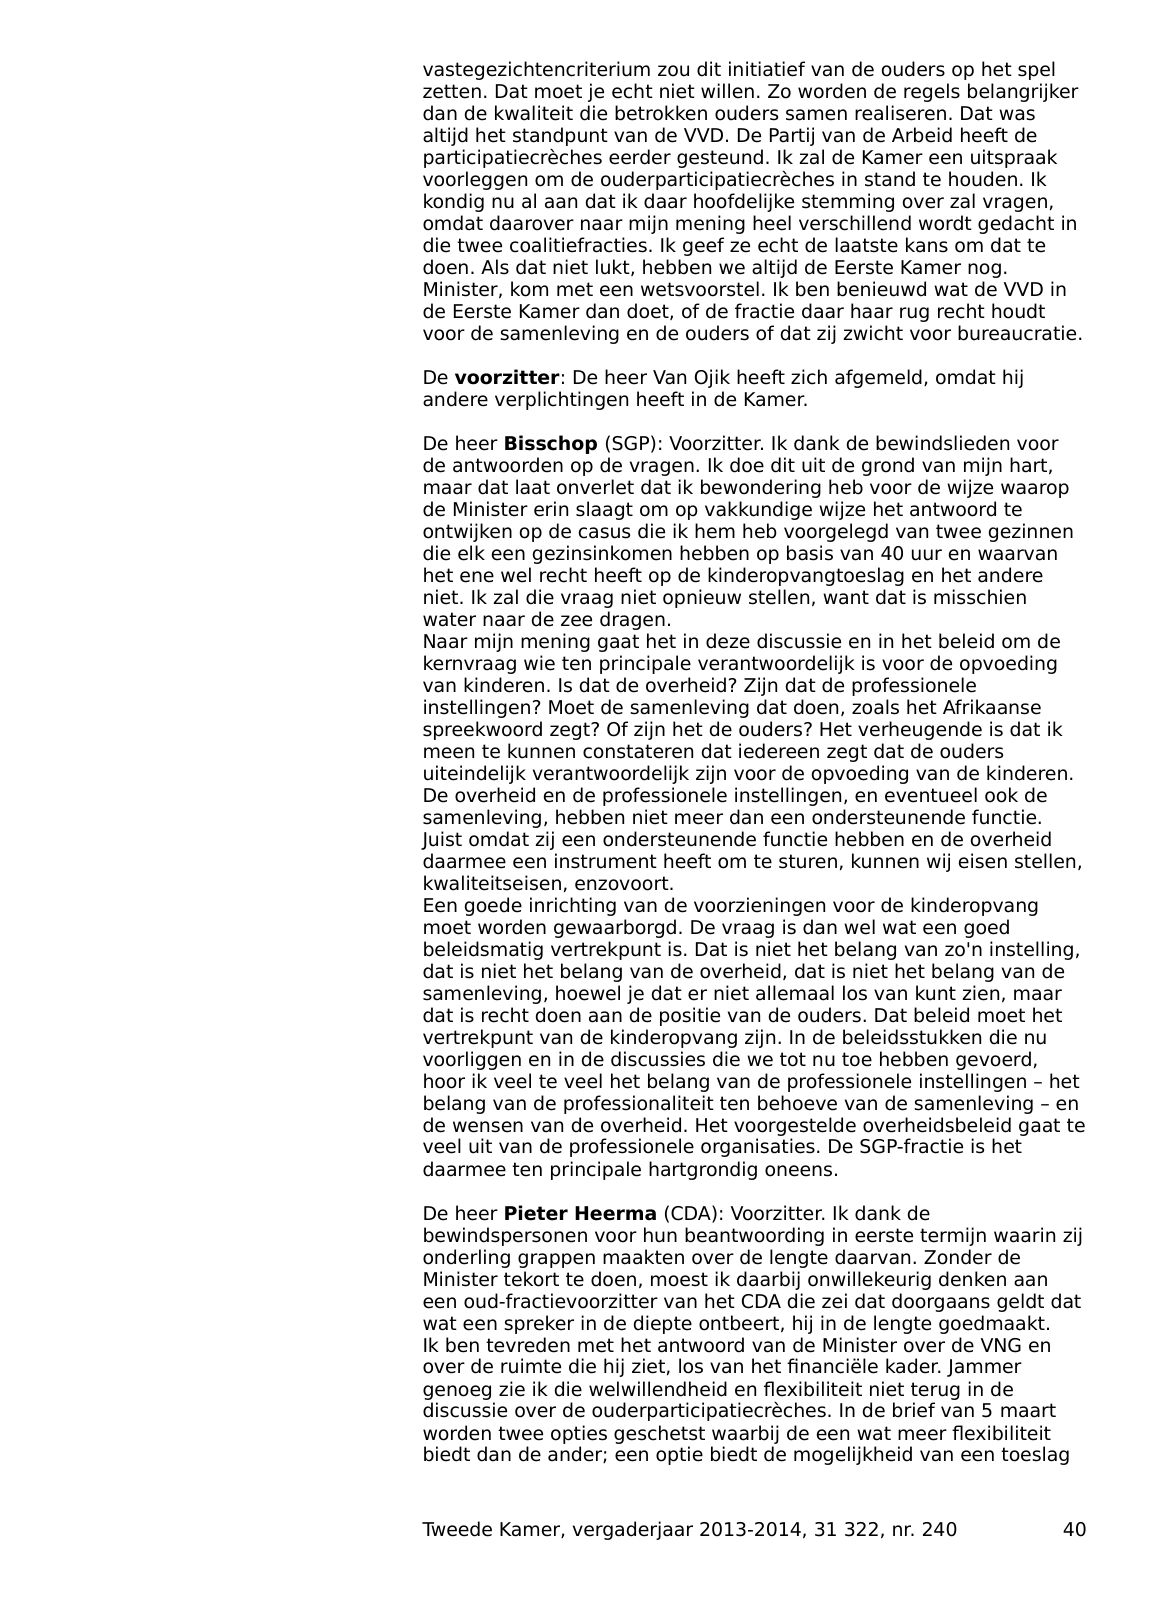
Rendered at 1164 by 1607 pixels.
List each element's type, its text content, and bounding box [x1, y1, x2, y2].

text De voorzitter: De heer Van Ojik heeft zich afgemeld, omdat hij andere verplichtingen heeft in de Kamer. [422, 367, 1087, 411]
text Naar mijn mening gaat het in deze discussie en in het beleid om de kernvraag wie ten principale verantwoordelijk is voor de opvoeding van kinderen. Is dat de overheid? Zijn dat de professionele instellingen? Moet de samenleving dat doen, zoals het Afrikaanse spreekwoord zegt? Of zijn het de ouders? Het verheugende is dat ik meen te kunnen constateren dat iedereen zegt dat de ouders uiteindelijk verantwoordelijk zijn voor de opvoeding van de kinderen. De overheid en de professionele instellingen, en eventueel ook de samenleving, hebben niet meer dan een ondersteunende functie. Juist omdat zij een ondersteunende functie hebben en de overheid daarmee een instrument heeft om te sturen, kunnen wij eisen stellen, kwaliteitseisen, enzovoort. [422, 631, 1087, 895]
text De heer Pieter Heerma (CDA): Voorzitter. Ik dank de bewindspersonen voor hun beantwoording in eerste termijn waarin zij onderling grappen maakten over de lengte daarvan. Zonder de Minister tekort te doen, moest ik daarbij onwillekeurig denken aan een oud-fractievoorzitter van het CDA die zei dat doorgaans geldt dat wat een spreker in de diepte ontbeert, hij in de lengte goedmaakt. [422, 1203, 1087, 1334]
text Een goede inrichting van de voorzieningen voor de kinderopvang moet worden gewaarborgd. De vraag is dan wel wat een goed beleidsmatig vertrekpunt is. Dat is niet het belang van zo'n instelling, dat is niet het belang van de overheid, dat is niet het belang van de samenleving, hoewel je dat er niet allemaal los van kunt zien, maar dat is recht doen aan de positie van de ouders. Dat beleid moet het vertrekpunt van de kinderopvang zijn. In de beleidsstukken die nu voorliggen en in de discussies die we tot nu toe hebben gevoerd, hoor ik veel te veel het belang van de professionele instellingen – het belang van de professionaliteit ten behoeve van de samenleving – en de wensen van de overheid. Het voorgestelde overheidsbeleid gaat te veel uit van de professionele organisaties. De SGP-fractie is het daarmee ten principale hartgrondig oneens. [422, 895, 1087, 1180]
text vastegezichtencriterium zou dit initiatief van de ouders op het spel zetten. Dat moet je echt niet willen. Zo worden de regels belangrijker dan de kwaliteit die betrokken ouders samen realiseren. Dat was altijd het standpunt van de VVD. De Partij van de Arbeid heeft de participatiecrèches eerder gesteund. Ik zal de Kamer een uitspraak voorleggen om de ouderparticipatiecrèches in stand te houden. Ik kondig nu al aan dat ik daar hoofdelijke stemming over zal vragen, omdat daarover naar mijn mening heel verschillend wordt gedacht in die twee coalitiefracties. Ik geef ze echt de laatste kans om dat te doen. Als dat niet lukt, hebben we altijd de Eerste Kamer nog. Minister, kom met een wetsvoorstel. Ik ben benieuwd wat de VVD in de Eerste Kamer dan doet, of de fractie daar haar rug recht houdt voor de samenleving en de ouders of dat zij zwicht voor bureaucratie. [422, 59, 1087, 345]
text De heer Bisschop (SGP): Voorzitter. Ik dank de bewindslieden voor de antwoorden op de vragen. Ik doe dit uit de grond van mijn hart, maar dat laat onverlet dat ik bewondering heb voor de wijze waarop de Minister erin slaagt om op vakkundige wijze het antwoord te ontwijken op de casus die ik hem heb voorgelegd van twee gezinnen die elk een gezinsinkomen hebben op basis van 40 uur en waarvan het ene wel recht heeft op de kinderopvangtoeslag en het andere niet. Ik zal die vraag niet opnieuw stellen, want dat is misschien water naar de zee dragen. [422, 433, 1087, 631]
text Ik ben tevreden met het antwoord van de Minister over de VNG en over de ruimte die hij ziet, los van het financiële kader. Jammer genoeg zie ik die welwillendheid en flexibiliteit niet terug in de discussie over de ouderparticipatiecrèches. In de brief van 5 maart worden twee opties geschetst waarbij de een wat meer flexibiliteit biedt dan de ander; een optie biedt de mogelijkheid van een toeslag [422, 1334, 1087, 1466]
